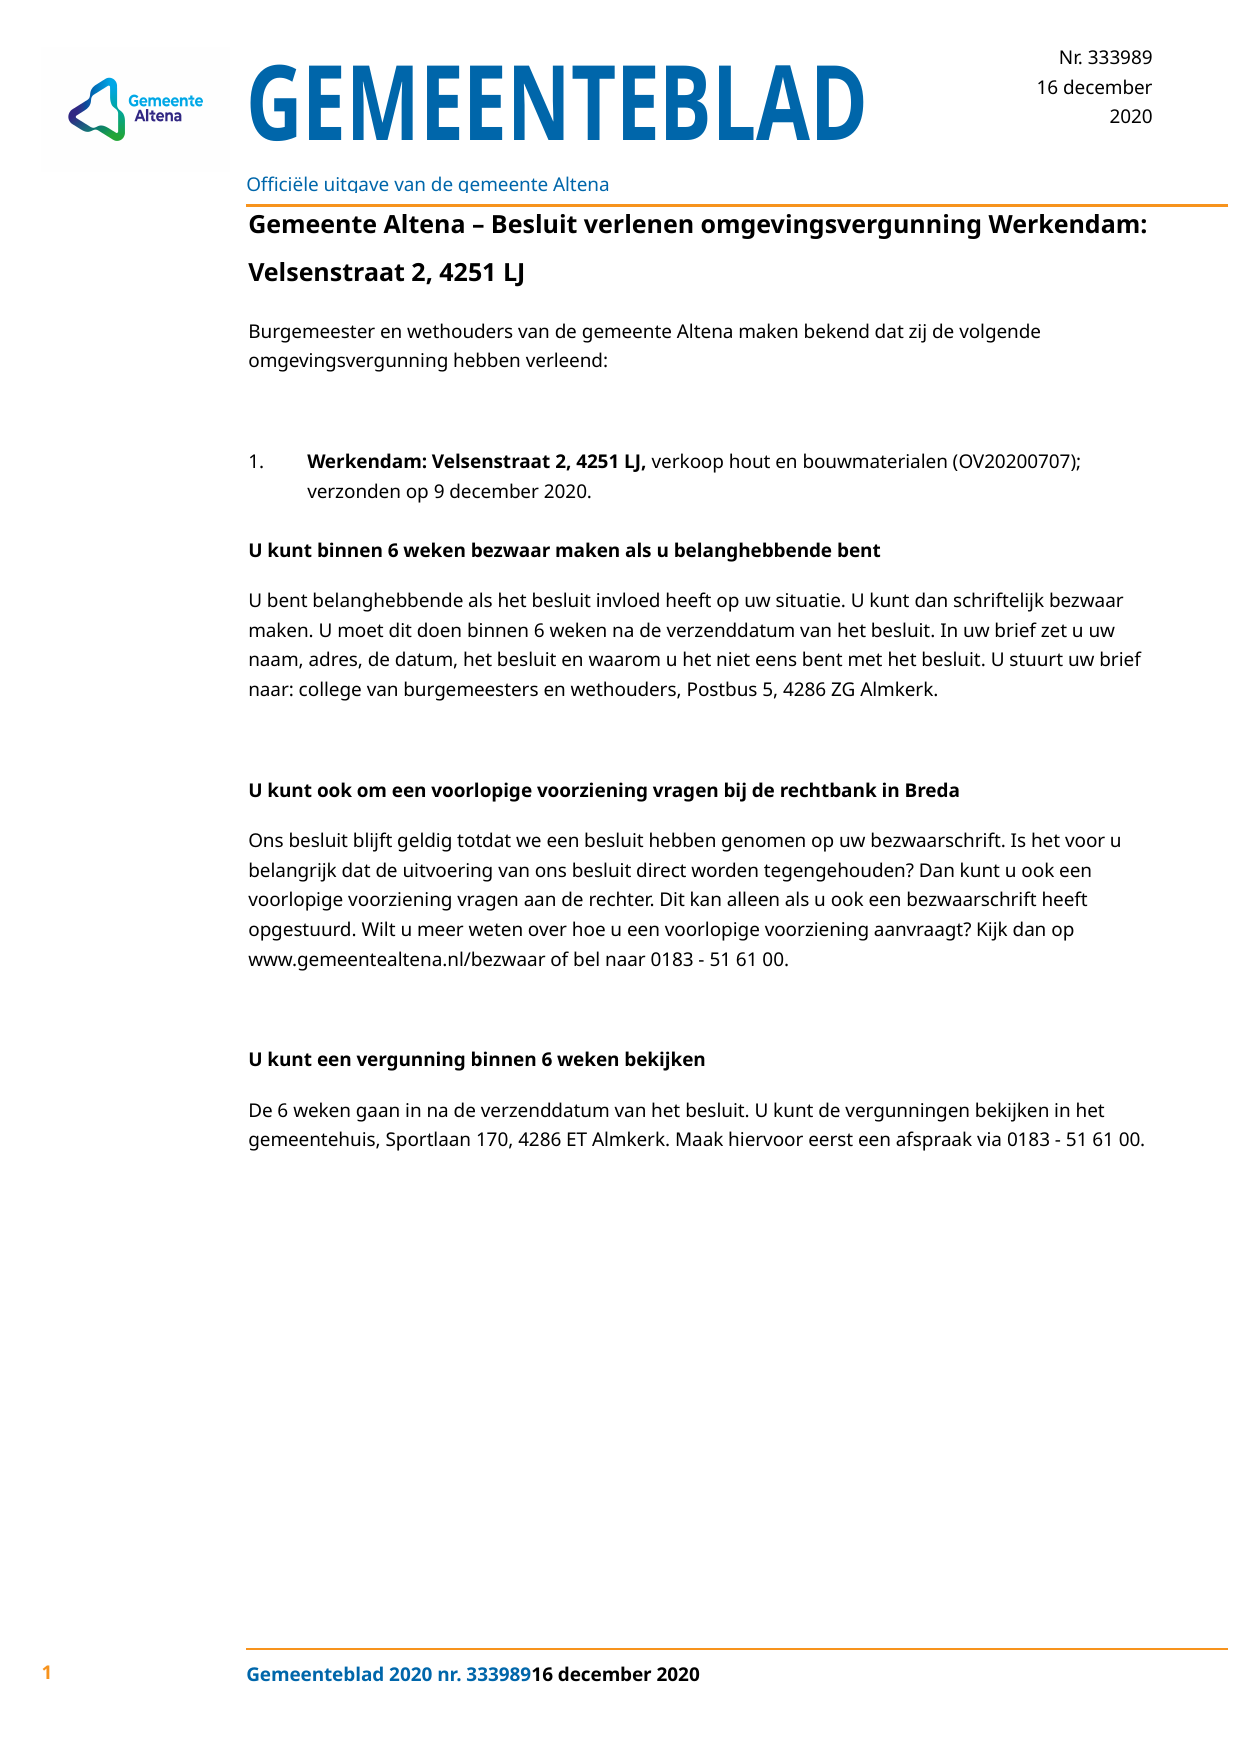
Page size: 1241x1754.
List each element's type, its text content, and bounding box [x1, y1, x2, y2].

list Werkendam: Velsenstraat 2, 4251 LJ, verkoop hout en bouwmaterialen (OV20200707); verzonden op 9 december 2020. [248, 448, 1152, 504]
text U kunt ook om een voorlopige voorziening vragen bij de rechtbank in Breda [248, 777, 1152, 803]
text De 6 weken gaan in na de verzenddatum van het besluit. U kunt de vergunningen bekijken in het gemeentehuis, Sportlaan 170, 4286 ET Almkerk. Maak hiervoor eerst een afspraak via 0183 - 51 61 00. [248, 1097, 1152, 1152]
text U bent belanghebbende als het besluit invloed heeft op uw situatie. U kunt dan schriftelijk bezwaar maken. U moet dit doen binnen 6 weken na de verzenddatum van het besluit. In uw brief zet u uw naam, adres, de datum, het besluit en waarom u het niet eens bent met het besluit. U stuurt uw brief naar: college van burgemeesters en wethouders, Postbus 5, 4286 ZG Almkerk. [248, 587, 1152, 702]
text Burgemeester en wethouders van de gemeente Altena maken bekend dat zij de volgende omgevingsvergunning hebben verleend: [248, 318, 1152, 373]
text Gemeente Altena – Besluit verlenen omgevingsvergunning Werkendam: Velsenstraat 2, 4251 LJ [248, 207, 1152, 288]
text Ons besluit blijft geldig totdat we een besluit hebben genomen op uw bezwaarschrift. Is het voor u belangrijk dat de uitvoering van ons besluit direct worden tegengehouden? Dan kunt u ook een voorlopige voorziening vragen aan de rechter. Dit kan alleen als u ook een bezwaarschrift heeft opgestuurd. Wilt u meer weten over hoe u een voorlopige voorziening aanvraagt? Kijk dan op www.gemeentealtena.nl/bezwaar of bel naar 0183 - 51 61 00. [248, 827, 1152, 972]
picture [41, 47, 231, 172]
text U kunt binnen 6 weken bezwaar maken als u belanghebbende bent [248, 537, 1152, 563]
text U kunt een vergunning binnen 6 weken bekijken [248, 1047, 1152, 1072]
